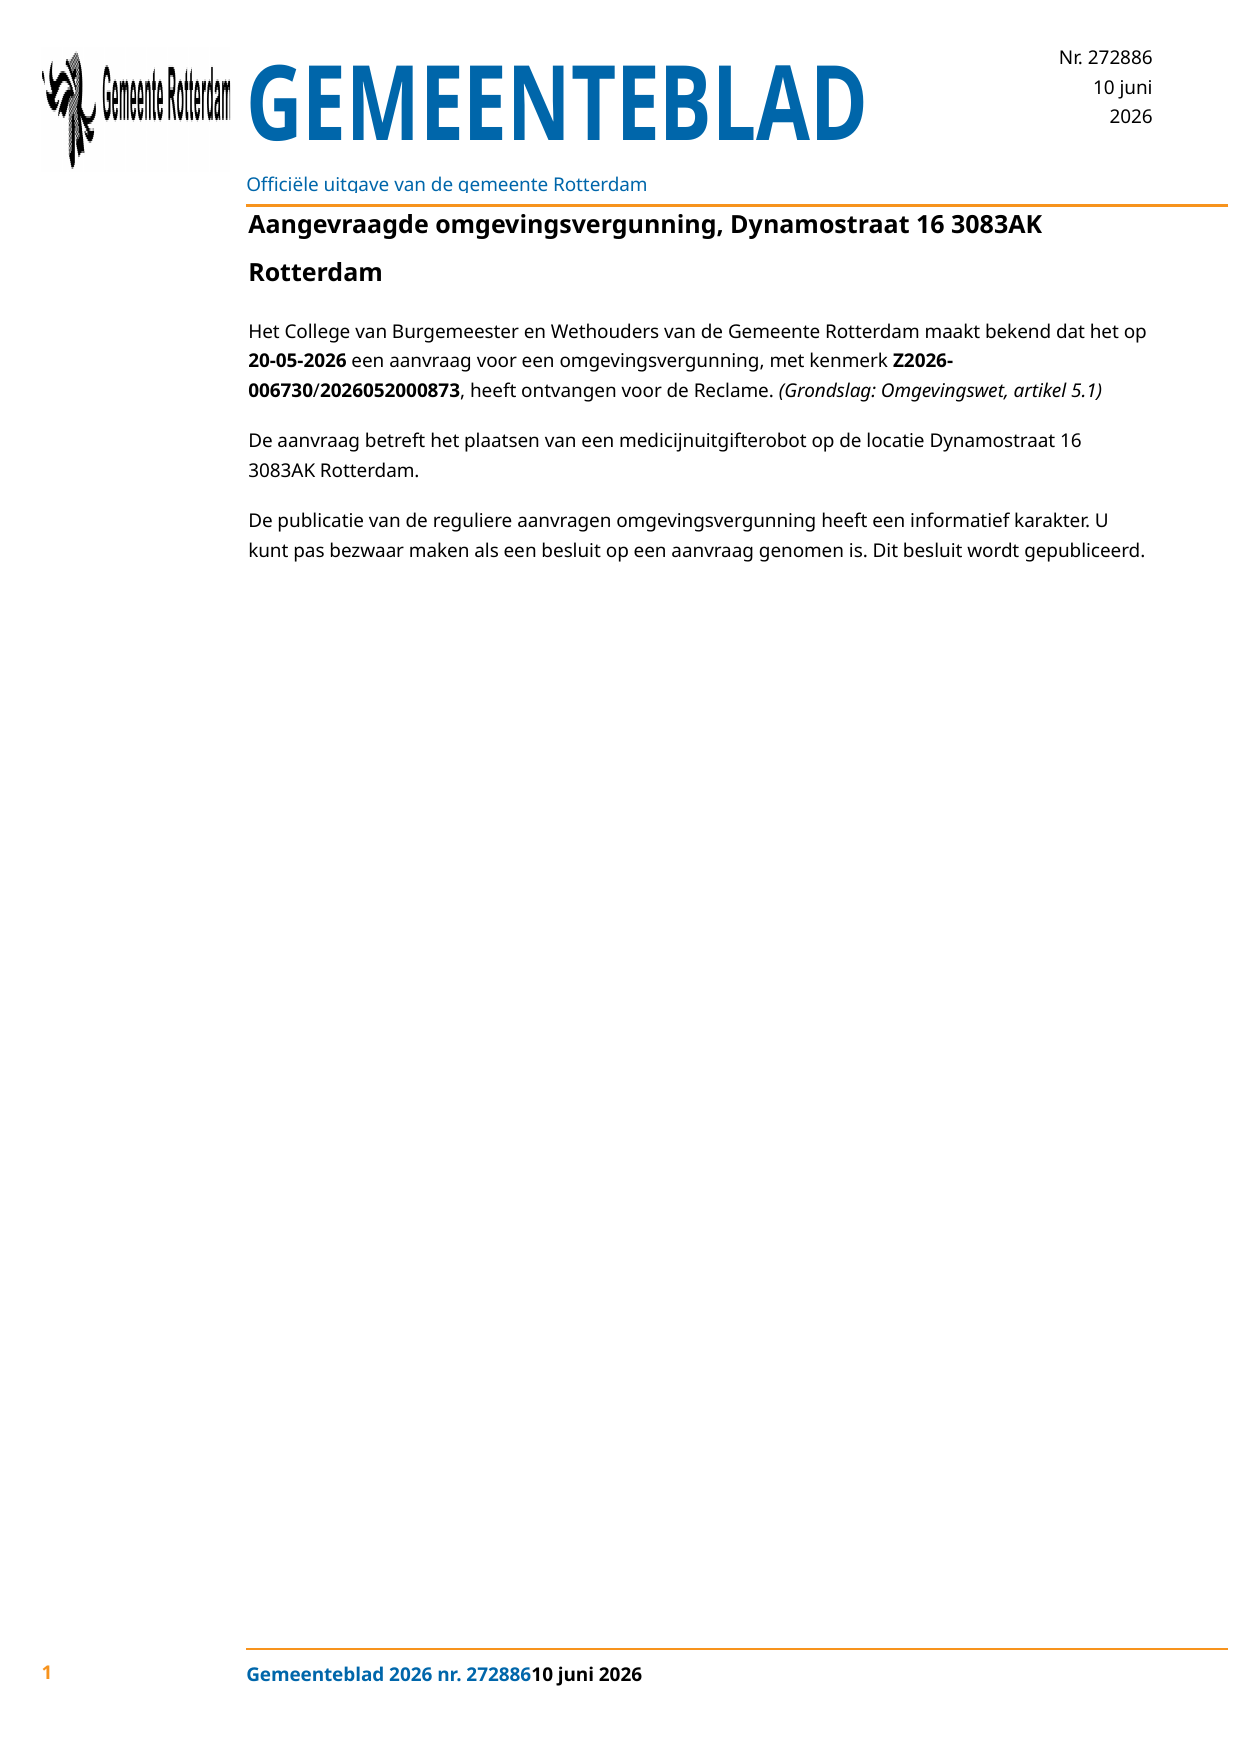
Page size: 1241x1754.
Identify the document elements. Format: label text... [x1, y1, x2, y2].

text Het College van Burgemeester en Wethouders van de Gemeente Rotterdam maakt bekend dat het op 20-05-2026 een aanvraag voor een omgevingsvergunning, met kenmerk Z2026-006730/2026052000873, heeft ontvangen voor de Reclame. (Grondslag: Omgevingswet, artikel 5.1) [248, 318, 1152, 403]
picture [41, 47, 231, 172]
text De aanvraag betreft het plaatsen van een medicijnuitgifterobot op de locatie Dynamostraat 16 3083AK Rotterdam. [248, 427, 1152, 483]
text De publicatie van de reguliere aanvragen omgevingsvergunning heeft een informatief karakter. U kunt pas bezwaar maken als een besluit op een aanvraag genomen is. Dit besluit wordt gepubliceerd. [248, 507, 1152, 563]
text Aangevraagde omgevingsvergunning, Dynamostraat 16 3083AK Rotterdam [248, 207, 1152, 288]
